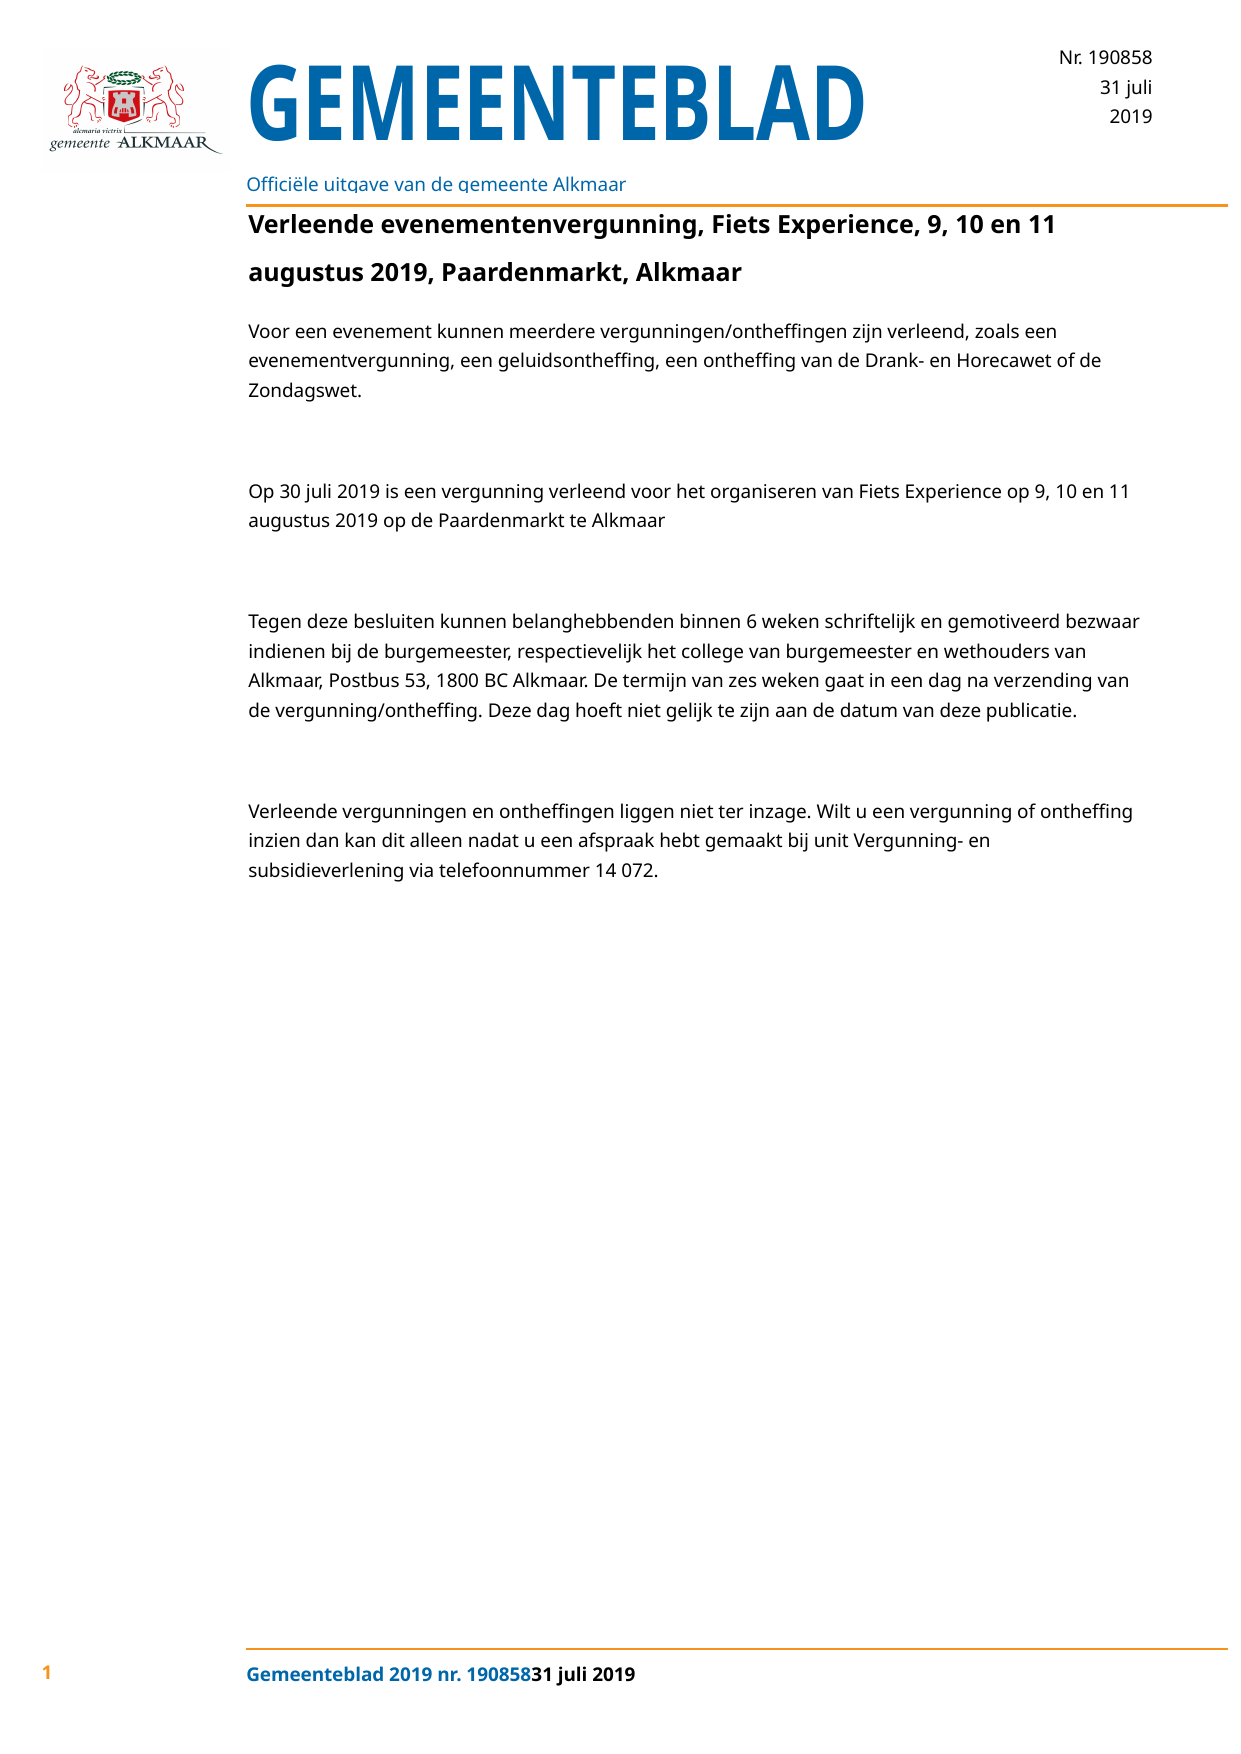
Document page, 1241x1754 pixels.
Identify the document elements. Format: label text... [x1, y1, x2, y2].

text Tegen deze besluiten kunnen belanghebbenden binnen 6 weken schriftelijk en gemotiveerd bezwaar indienen bij de burgemeester, respectievelijk het college van burgemeester en wethouders van Alkmaar, Postbus 53, 1800 BC Alkmaar. De termijn van zes weken gaat in een dag na verzending van de vergunning/ontheffing. Deze dag hoeft niet gelijk te zijn aan de datum van deze publicatie. [248, 608, 1152, 723]
text Verleende vergunningen en ontheffingen liggen niet ter inzage. Wilt u een vergunning of ontheffing inzien dan kan dit alleen nadat u een afspraak hebt gemaakt bij unit Vergunning- en subsidieverlening via telefoonnummer 14 072. [248, 798, 1152, 883]
text Verleende evenementenvergunning, Fiets Experience, 9, 10 en 11 augustus 2019, Paardenmarkt, Alkmaar [248, 207, 1152, 288]
text Op 30 juli 2019 is een vergunning verleend voor het organiseren van Fiets Experience op 9, 10 en 11 augustus 2019 op de Paardenmarkt te Alkmaar [248, 478, 1152, 533]
picture [41, 47, 231, 172]
text Voor een evenement kunnen meerdere vergunningen/ontheffingen zijn verleend, zoals een evenementvergunning, een geluidsontheffing, een ontheffing van de Drank- en Horecawet of de Zondagswet. [248, 318, 1152, 403]
